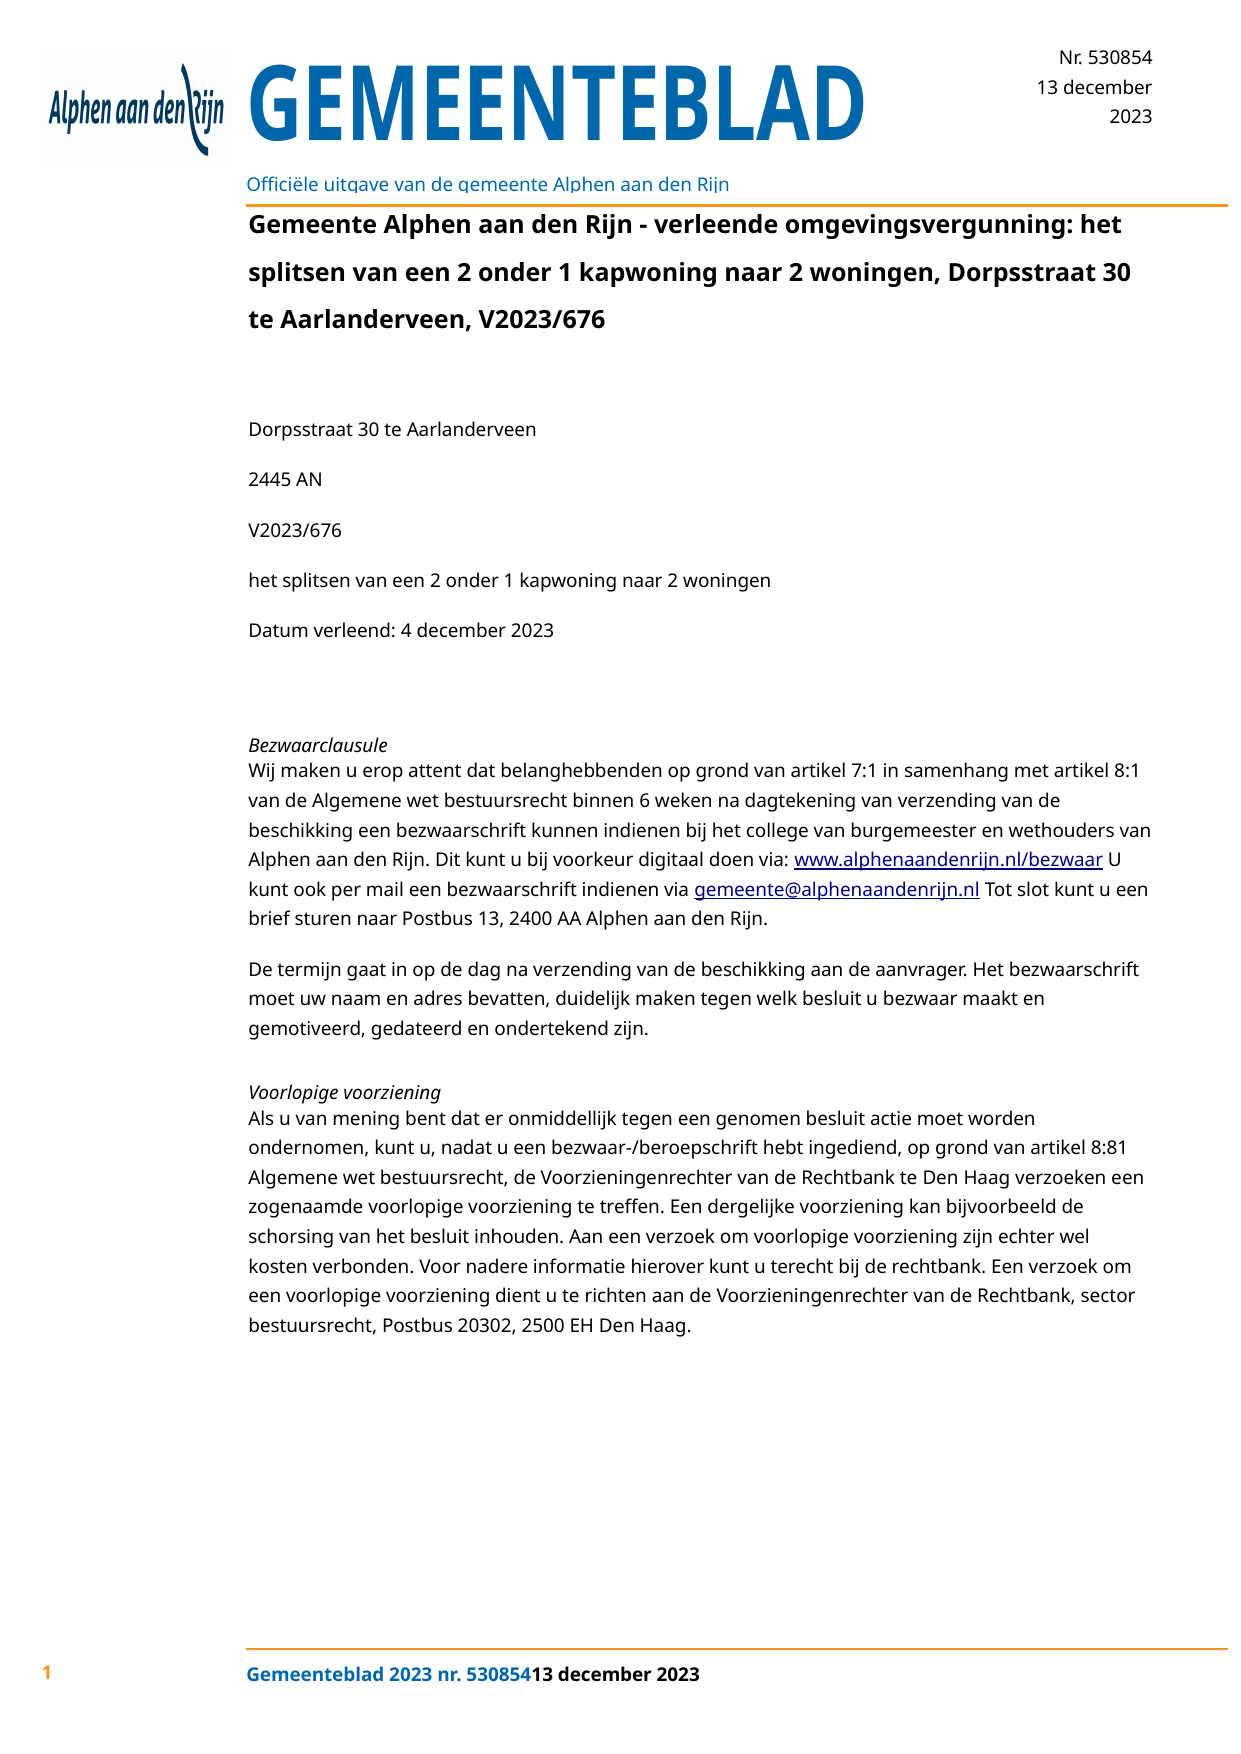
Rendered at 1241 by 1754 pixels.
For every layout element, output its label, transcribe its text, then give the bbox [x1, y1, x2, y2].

text Wij maken u erop attent dat belanghebbenden op grond van artikel 7:1 in samenhang met artikel 8:1 van de Algemene wet bestuursrecht binnen 6 weken na dagtekening van verzending van de beschikking een bezwaarschrift kunnen indienen bij het college van burgemeester en wethouders van Alphen aan den Rijn. Dit kunt u bij voorkeur digitaal doen via: www.alphenaandenrijn.nl/bezwaar U kunt ook per mail een bezwaarschrift indienen via gemeente@alphenaandenrijn.nl Tot slot kunt u een brief sturen naar Postbus 13, 2400 AA Alphen aan den Rijn. [248, 758, 1152, 931]
text 2445 AN [248, 466, 1152, 492]
text Als u van mening bent dat er onmiddellijk tegen een genomen besluit actie moet worden ondernomen, kunt u, nadat u een bezwaar-/beroepschrift hebt ingediend, op grond van artikel 8:81 Algemene wet bestuursrecht, de Voorzieningenrechter van de Rechtbank te Den Haag verzoeken een zogenaamde voorlopige voorziening te treffen. Een dergelijke voorziening kan bijvoorbeeld de schorsing van het besluit inhouden. Aan een verzoek om voorlopige voorziening zijn echter wel kosten verbonden. Voor nadere informatie hierover kunt u terecht bij de rechtbank. Een verzoek om een voorlopige voorziening dient u te richten aan de Voorzieningenrechter van de Rechtbank, sector bestuursrecht, Postbus 20302, 2500 EH Den Haag. [248, 1105, 1152, 1338]
text De termijn gaat in op de dag na verzending van de beschikking aan de aanvrager. Het bezwaarschrift moet uw naam en adres bevatten, duidelijk maken tegen welk besluit u bezwaar maakt en gemotiveerd, gedateerd en ondertekend zijn. [248, 956, 1152, 1041]
text Dorpsstraat 30 te Aarlanderveen [248, 416, 1152, 442]
text Voorlopige voorziening [248, 1079, 1152, 1105]
picture [41, 47, 231, 172]
text V2023/676 [248, 517, 1152, 542]
text Bezwaarclausule [248, 732, 1152, 758]
text het splitsen van een 2 onder 1 kapwoning naar 2 woningen [248, 567, 1152, 593]
text Datum verleend: 4 december 2023 [248, 618, 1152, 643]
text Gemeente Alphen aan den Rijn - verleende omgevingsvergunning: het splitsen van een 2 onder 1 kapwoning naar 2 woningen, Dorpsstraat 30 te Aarlanderveen, V2023/676 [248, 207, 1152, 336]
